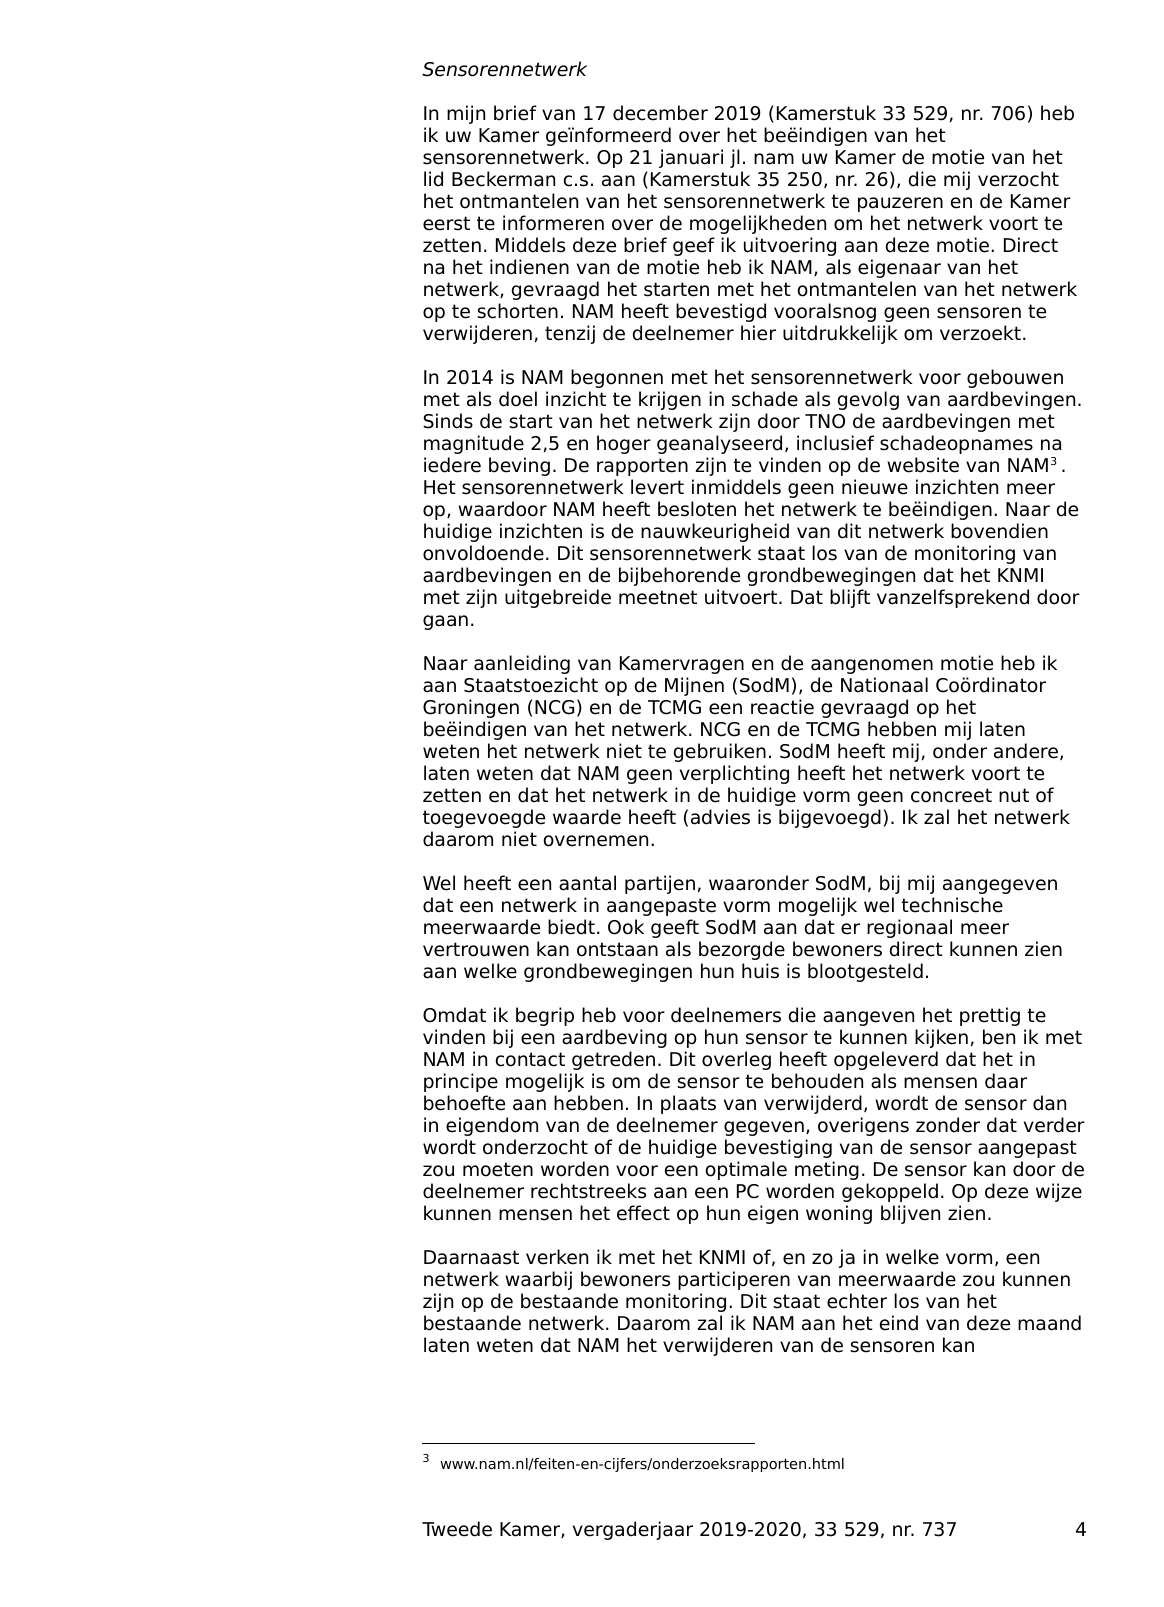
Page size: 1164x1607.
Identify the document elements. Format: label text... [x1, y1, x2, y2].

text Omdat ik begrip heb voor deelnemers die aangeven het prettig te vinden bij een aardbeving op hun sensor te kunnen kijken, ben ik met NAM in contact getreden. Dit overleg heeft opgeleverd dat het in principe mogelijk is om de sensor te behouden als mensen daar behoefte aan hebben. In plaats van verwijderd, wordt de sensor dan in eigendom van de deelnemer gegeven, overigens zonder dat verder wordt onderzocht of de huidige bevestiging van de sensor aangepast zou moeten worden voor een optimale meting. De sensor kan door de deelnemer rechtstreeks aan een PC worden gekoppeld. Op deze wijze kunnen mensen het effect op hun eigen woning blijven zien. [422, 1005, 1087, 1225]
text Daarnaast verken ik met het KNMI of, en zo ja in welke vorm, een netwerk waarbij bewoners participeren van meerwaarde zou kunnen zijn op de bestaande monitoring. Dit staat echter los van het bestaande netwerk. Daarom zal ik NAM aan het eind van deze maand laten weten dat NAM het verwijderen van de sensoren kan [422, 1247, 1087, 1357]
text www.nam.nl/feiten-en-cijfers/onderzoeksrapporten.html [422, 1452, 1087, 1474]
text In 2014 is NAM begonnen met het sensorennetwerk voor gebouwen met als doel inzicht te krijgen in schade als gevolg van aardbevingen. Sinds de start van het netwerk zijn door TNO de aardbevingen met magnitude 2,5 en hoger geanalyseerd, inclusief schadeopnames na iedere beving. De rapporten zijn te vinden op de website van NAM. Het sensorennetwerk levert inmiddels geen nieuwe inzichten meer op, waardoor NAM heeft besloten het netwerk te beëindigen. Naar de huidige inzichten is de nauwkeurigheid van dit netwerk bovendien onvoldoende. Dit sensorennetwerk staat los van de monitoring van aardbevingen en de bijbehorende grondbewegingen dat het KNMI met zijn uitgebreide meetnet uitvoert. Dat blijft vanzelfsprekend door gaan. [422, 367, 1087, 631]
subtitle Sensorennetwerk [422, 59, 1087, 81]
text Wel heeft een aantal partijen, waaronder SodM, bij mij aangegeven dat een netwerk in aangepaste vorm mogelijk wel technische meerwaarde biedt. Ook geeft SodM aan dat er regionaal meer vertrouwen kan ontstaan als bezorgde bewoners direct kunnen zien aan welke grondbewegingen hun huis is blootgesteld. [422, 873, 1087, 983]
text In mijn brief van 17 december 2019 (Kamerstuk 33 529, nr. 706) heb ik uw Kamer geïnformeerd over het beëindigen van het sensorennetwerk. Op 21 januari jl. nam uw Kamer de motie van het lid Beckerman c.s. aan (Kamerstuk 35 250, nr. 26), die mij verzocht het ontmantelen van het sensorennetwerk te pauzeren en de Kamer eerst te informeren over de mogelijkheden om het netwerk voort te zetten. Middels deze brief geef ik uitvoering aan deze motie. Direct na het indienen van de motie heb ik NAM, als eigenaar van het netwerk, gevraagd het starten met het ontmantelen van het netwerk op te schorten. NAM heeft bevestigd vooralsnog geen sensoren te verwijderen, tenzij de deelnemer hier uitdrukkelijk om verzoekt. [422, 103, 1087, 345]
text Naar aanleiding van Kamervragen en de aangenomen motie heb ik aan Staatstoezicht op de Mijnen (SodM), de Nationaal Coördinator Groningen (NCG) en de TCMG een reactie gevraagd op het beëindigen van het netwerk. NCG en de TCMG hebben mij laten weten het netwerk niet te gebruiken. SodM heeft mij, onder andere, laten weten dat NAM geen verplichting heeft het netwerk voort te zetten en dat het netwerk in de huidige vorm geen concreet nut of toegevoegde waarde heeft (advies is bijgevoegd). Ik zal het netwerk daarom niet overnemen. [422, 653, 1087, 851]
